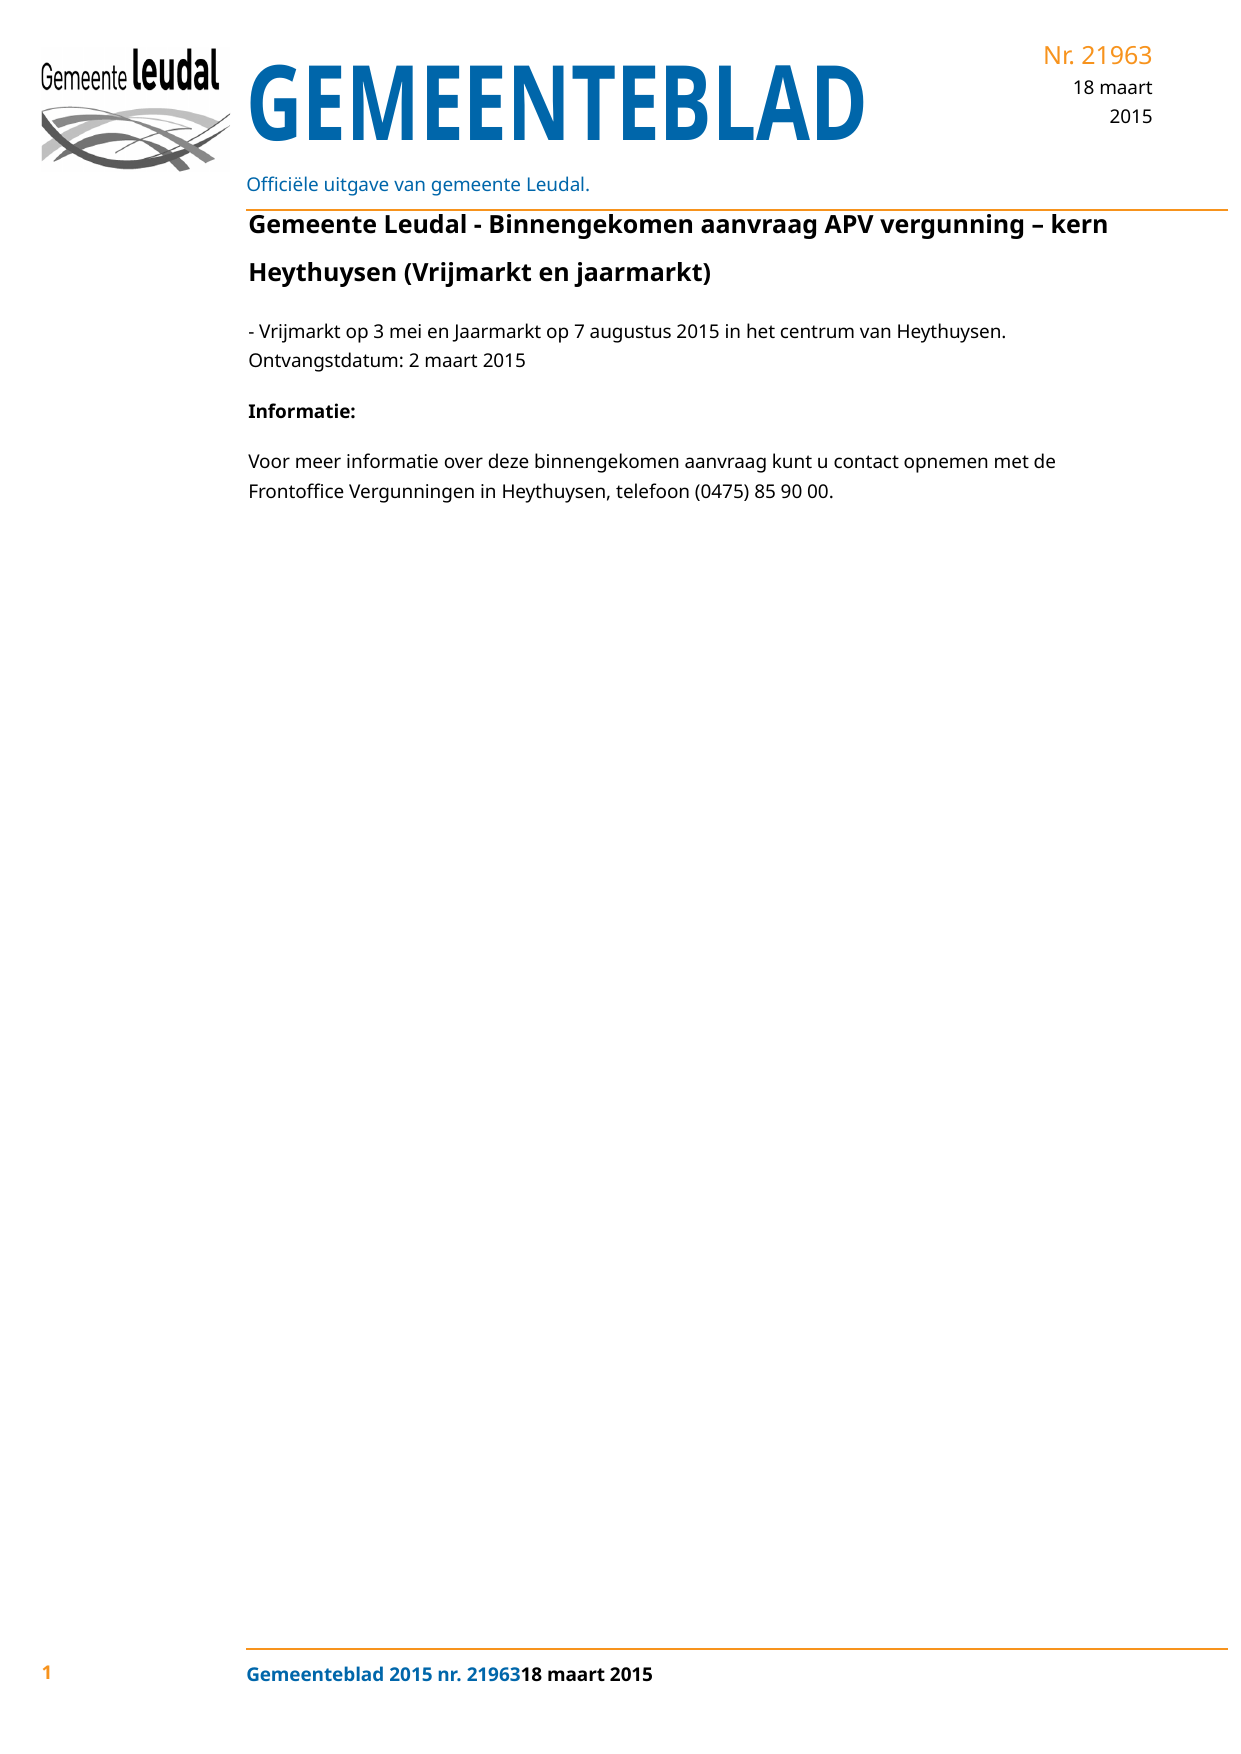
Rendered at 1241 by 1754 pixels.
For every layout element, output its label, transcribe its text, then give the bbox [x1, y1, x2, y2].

text Gemeente Leudal - Binnengekomen aanvraag APV vergunning – kern Heythuysen (Vrijmarkt en jaarmarkt) [248, 211, 1152, 288]
text Voor meer informatie over deze binnengekomen aanvraag kunt u contact opnemen met de Frontoffice Vergunningen in Heythuysen, telefoon (0475) 85 90 00. [248, 448, 1152, 504]
text - Vrijmarkt op 3 mei en Jaarmarkt op 7 augustus 2015 in het centrum van Heythuysen. Ontvangstdatum: 2 maart 2015 [248, 318, 1152, 373]
picture [41, 47, 231, 172]
text Informatie: [248, 398, 1152, 424]
